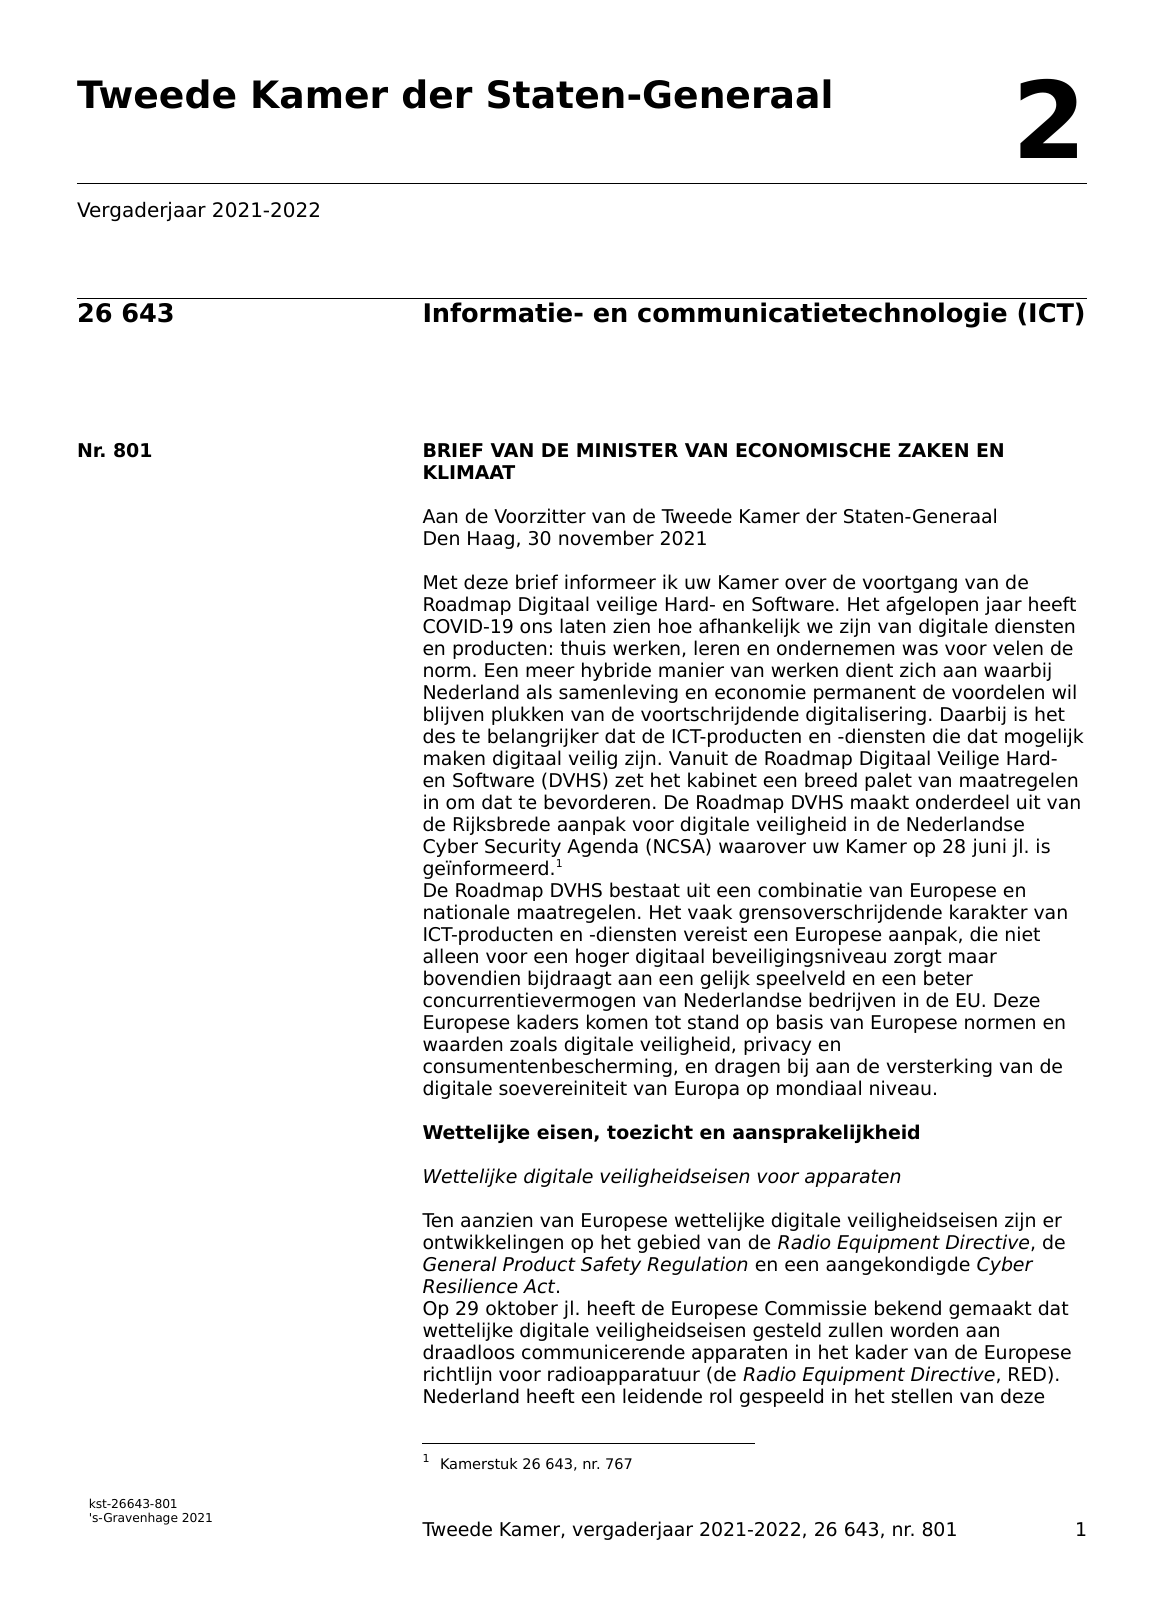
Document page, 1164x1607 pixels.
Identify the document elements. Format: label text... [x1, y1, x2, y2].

subtitle 26 643 Informatie- en communicatietechnologie (ICT) [77, 299, 1087, 329]
text kst-26643-801 [88, 1497, 323, 1511]
subtitle Nr. 801 BRIEF VAN DE MINISTER VAN ECONOMISCHE ZAKEN EN KLIMAAT [77, 440, 1087, 484]
table_header 2 [886, 59, 1087, 183]
text Kamerstuk 26 643, nr. 767 [422, 1452, 1087, 1474]
subtitle Wettelijke digitale veiligheidseisen voor apparaten [422, 1166, 1087, 1188]
text Aan de Voorzitter van de Tweede Kamer der Staten-Generaal [422, 506, 1087, 528]
text Den Haag, 30 november 2021 [422, 528, 1087, 550]
text Op 29 oktober jl. heeft de Europese Commissie bekend gemaakt dat wettelijke digitale veiligheidseisen gesteld zullen worden aan draadloos communicerende apparaten in het kader van de Europese richtlijn voor radioapparatuur (de Radio Equipment Directive, RED). Nederland heeft een leidende rol gespeeld in het stellen van deze [422, 1298, 1087, 1408]
text De Roadmap DVHS bestaat uit een combinatie van Europese en nationale maatregelen. Het vaak grensoverschrijdende karakter van ICT-producten en -diensten vereist een Europese aanpak, die niet alleen voor een hoger digitaal beveiligingsniveau zorgt maar bovendien bijdraagt aan een gelijk speelveld en een beter concurrentievermogen van Nederlandse bedrijven in de EU. Deze Europese kaders komen tot stand op basis van Europese normen en waarden zoals digitale veiligheid, privacy en consumentenbescherming, en dragen bij aan de versterking van de digitale soevereiniteit van Europa op mondiaal niveau. [422, 880, 1087, 1099]
text Met deze brief informeer ik uw Kamer over de voortgang van de Roadmap Digitaal veilige Hard- en Software. Het afgelopen jaar heeft COVID-19 ons laten zien hoe afhankelijk we zijn van digitale diensten en producten: thuis werken, leren en ondernemen was voor velen de norm. Een meer hybride manier van werken dient zich aan waarbij Nederland als samenleving en economie permanent de voordelen wil blijven plukken van de voortschrijdende digitalisering. Daarbij is het des te belangrijker dat de ICT-producten en -diensten die dat mogelijk maken digitaal veilig zijn. Vanuit de Roadmap Digitaal Veilige Hard- en Software (DVHS) zet het kabinet een breed palet van maatregelen in om dat te bevorderen. De Roadmap DVHS maakt onderdeel uit van de Rijksbrede aanpak voor digitale veiligheid in de Nederlandse Cyber Security Agenda (NCSA) waarover uw Kamer op 28 juni jl. is geïnformeerd. [422, 572, 1087, 880]
text Ten aanzien van Europese wettelijke digitale veiligheidseisen zijn er ontwikkelingen op het gebied van de Radio Equipment Directive, de General Product Safety Regulation en een aangekondigde Cyber Resilience Act. [422, 1210, 1087, 1298]
subtitle Wettelijke eisen, toezicht en aansprakelijkheid [422, 1122, 1087, 1144]
text 's-Gravenhage 2021 [88, 1511, 323, 1525]
table_cell Vergaderjaar 2021-2022 [77, 184, 1087, 298]
table_header Tweede Kamer der Staten-Generaal [77, 59, 886, 183]
